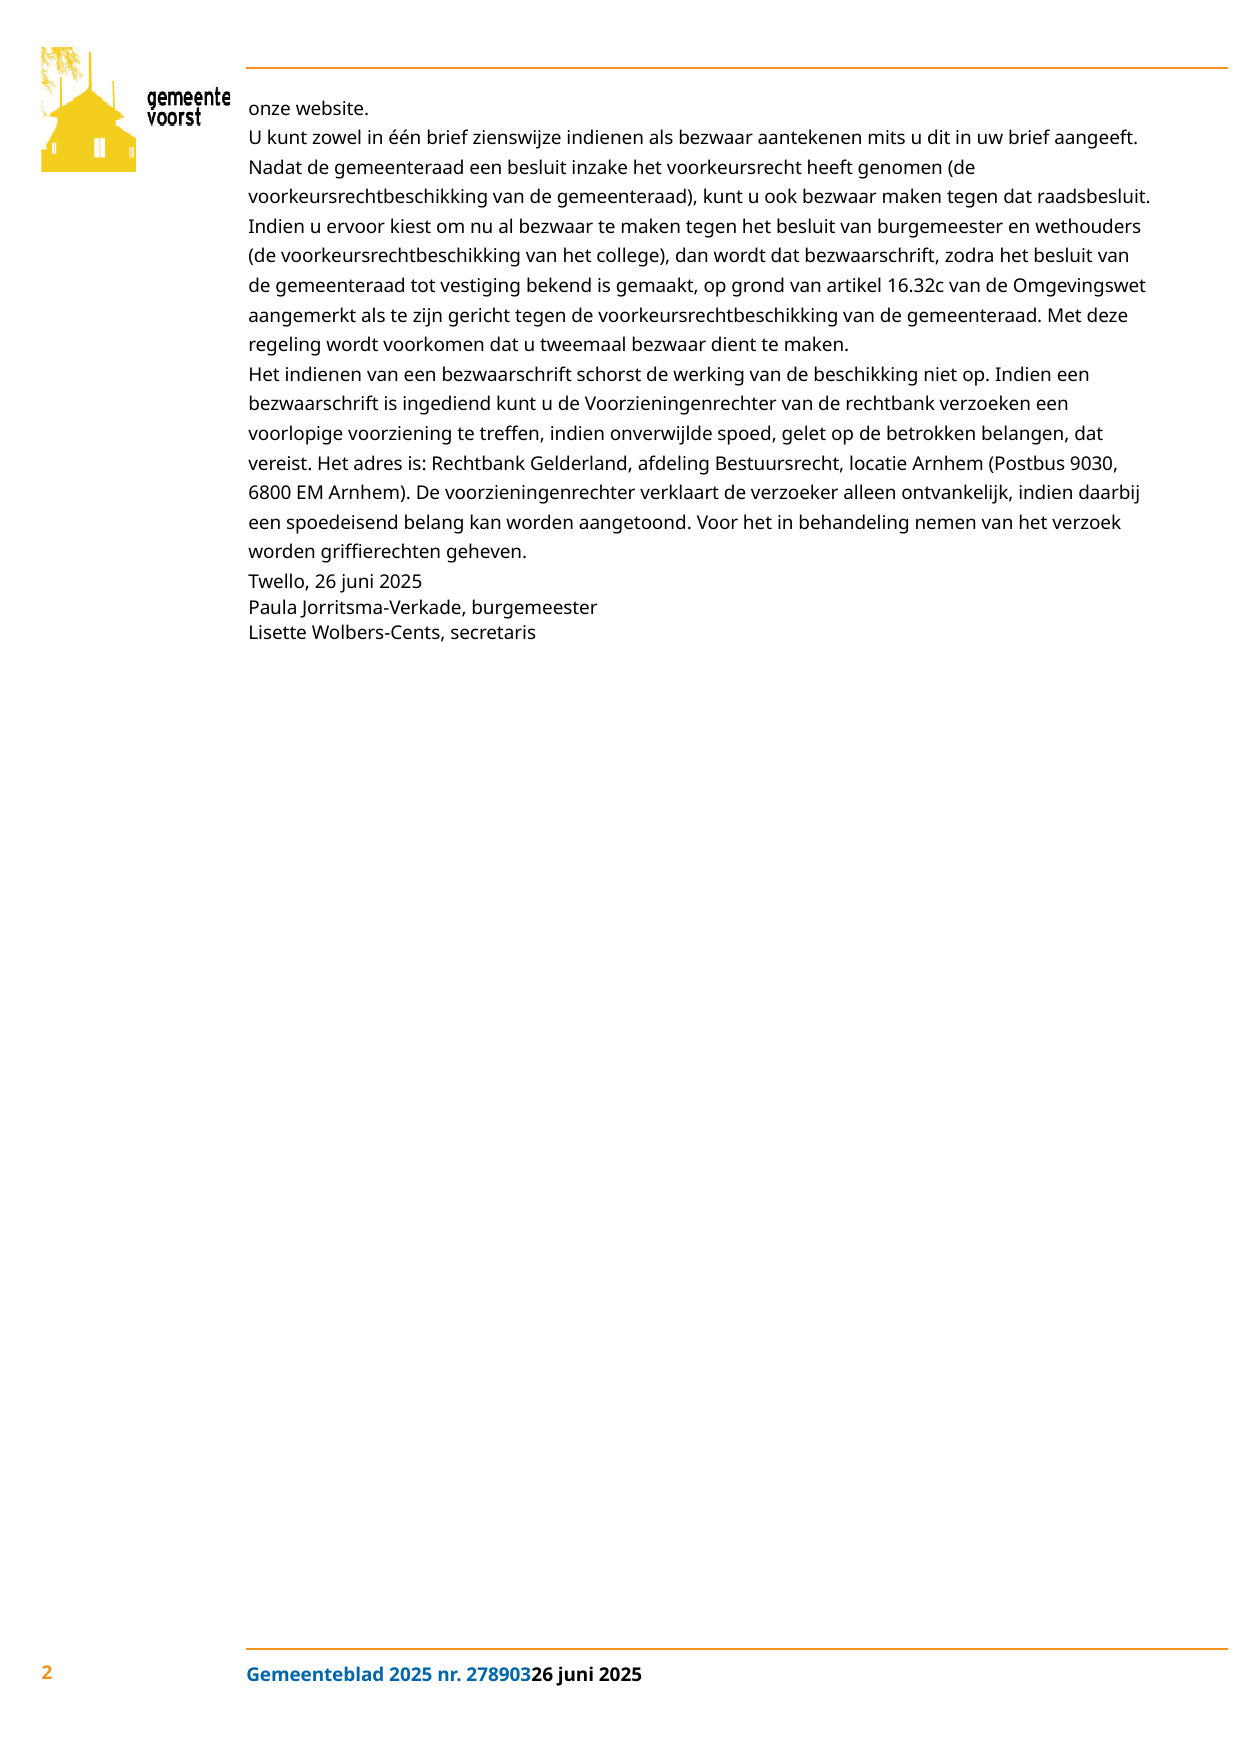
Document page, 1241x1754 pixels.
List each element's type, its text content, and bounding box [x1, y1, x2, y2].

text onze website. [248, 95, 1152, 121]
text U kunt zowel in één brief zienswijze indienen als bezwaar aantekenen mits u dit in uw brief aangeeft. [248, 124, 1152, 150]
text Twello, 26 juni 2025 [248, 568, 1152, 594]
picture [41, 47, 231, 172]
text Het indienen van een bezwaarschrift schorst de werking van de beschikking niet op. Indien een bezwaarschrift is ingediend kunt u de Voorzieningenrechter van de rechtbank verzoeken een voorlopige voorziening te treffen, indien onverwijlde spoed, gelet op de betrokken belangen, dat vereist. Het adres is: Rechtbank Gelderland, afdeling Bestuursrecht, locatie Arnhem (Postbus 9030, 6800 EM Arnhem). De voorzieningenrechter verklaart de verzoeker alleen ontvankelijk, indien daarbij een spoedeisend belang kan worden aangetoond. Voor het in behandeling nemen van het verzoek worden griffierechten geheven. [248, 361, 1152, 564]
text Lisette Wolbers-Cents, secretaris [248, 619, 1152, 645]
text Paula Jorritsma-Verkade, burgemeester [248, 594, 1152, 619]
text Nadat de gemeenteraad een besluit inzake het voorkeursrecht heeft genomen (de voorkeursrechtbeschikking van de gemeenteraad), kunt u ook bezwaar maken tegen dat raadsbesluit. Indien u ervoor kiest om nu al bezwaar te maken tegen het besluit van burgemeester en wethouders (de voorkeursrechtbeschikking van het college), dan wordt dat bezwaarschrift, zodra het besluit van de gemeenteraad tot vestiging bekend is gemaakt, op grond van artikel 16.32c van de Omgevingswet aangemerkt als te zijn gericht tegen de voorkeursrechtbeschikking van de gemeenteraad. Met deze regeling wordt voorkomen dat u tweemaal bezwaar dient te maken. [248, 154, 1152, 357]
